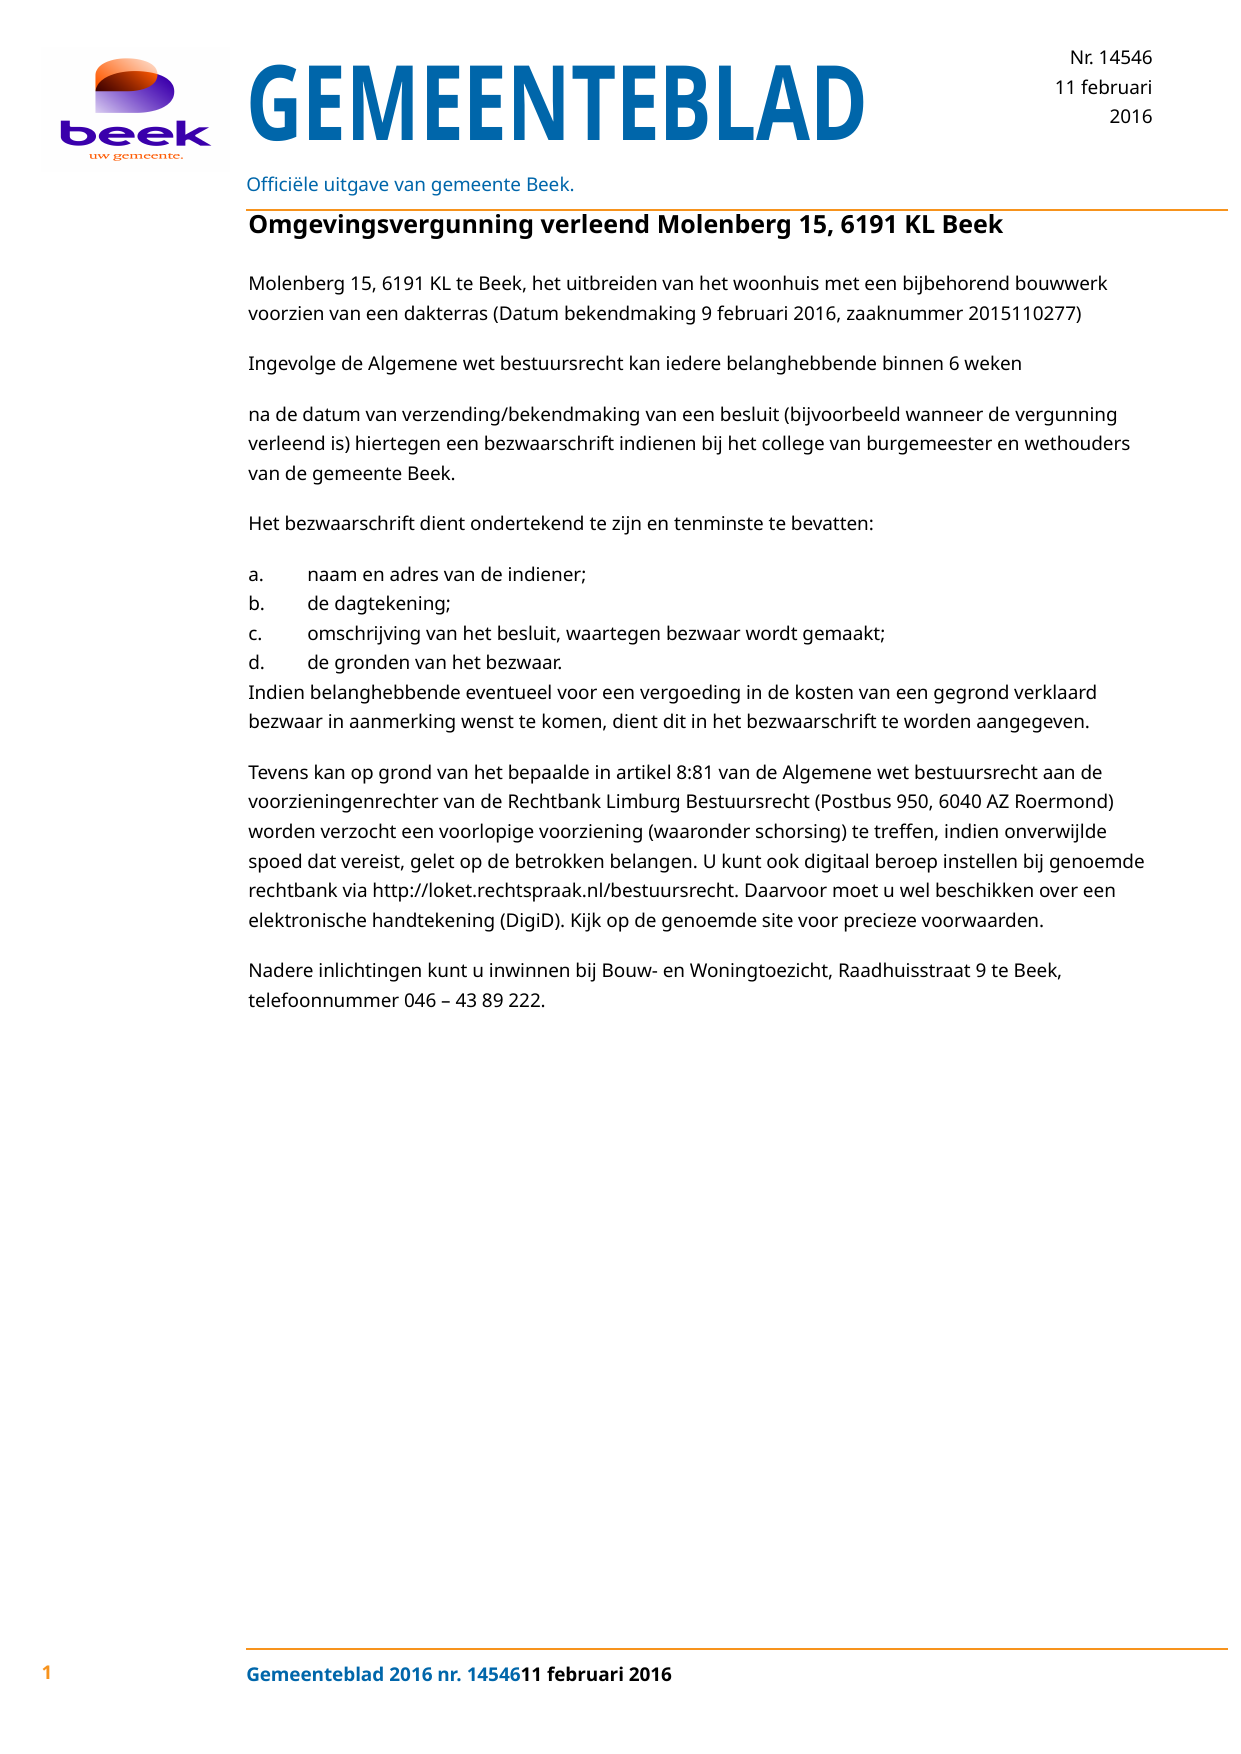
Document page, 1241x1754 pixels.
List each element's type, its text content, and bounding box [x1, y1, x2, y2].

text Tevens kan op grond van het bepaalde in artikel 8:81 van de Algemene wet bestuursrecht aan de voorzieningenrechter van de Rechtbank Limburg Bestuursrecht (Postbus 950, 6040 AZ Roermond) worden verzocht een voorlopige voorziening (waaronder schorsing) te treffen, indien onverwijlde spoed dat vereist, gelet op de betrokken belangen. U kunt ook digitaal beroep instellen bij genoemde rechtbank via http://loket.rechtspraak.nl/bestuursrecht. Daarvoor moet u wel beschikken over een elektronische handtekening (DigiD). Kijk op de genoemde site voor precieze voorwaarden. [248, 759, 1152, 933]
list naam en adres van de indiener; [248, 561, 1152, 586]
text Nadere inlichtingen kunt u inwinnen bij Bouw- en Woningtoezicht, Raadhuisstraat 9 te Beek, telefoonnummer 046 – 43 89 222. [248, 957, 1152, 1013]
text Ingevolge de Algemene wet bestuursrecht kan iedere belanghebbende binnen 6 weken [248, 350, 1152, 376]
list omschrijving van het besluit, waartegen bezwaar wordt gemaakt; [248, 620, 1152, 646]
picture [41, 47, 231, 172]
text Molenberg 15, 6191 KL te Beek, het uitbreiden van het woonhuis met een bijbehorend bouwwerk voorzien van een dakterras (Datum bekendmaking 9 februari 2016, zaaknummer 2015110277) [248, 270, 1152, 326]
list de gronden van het bezwaar. [248, 649, 1152, 675]
text Indien belanghebbende eventueel voor een vergoeding in de kosten van een gegrond verklaard bezwaar in aanmerking wenst te komen, dient dit in het bezwaarschrift te worden aangegeven. [248, 679, 1152, 734]
text Omgevingsvergunning verleend Molenberg 15, 6191 KL Beek [248, 211, 1152, 241]
list de dagtekening; [248, 590, 1152, 616]
text na de datum van verzending/bekendmaking van een besluit (bijvoorbeeld wanneer de vergunning verleend is) hiertegen een bezwaarschrift indienen bij het college van burgemeester en wethouders van de gemeente Beek. [248, 401, 1152, 486]
text Het bezwaarschrift dient ondertekend te zijn en tenminste te bevatten: [248, 510, 1152, 536]
